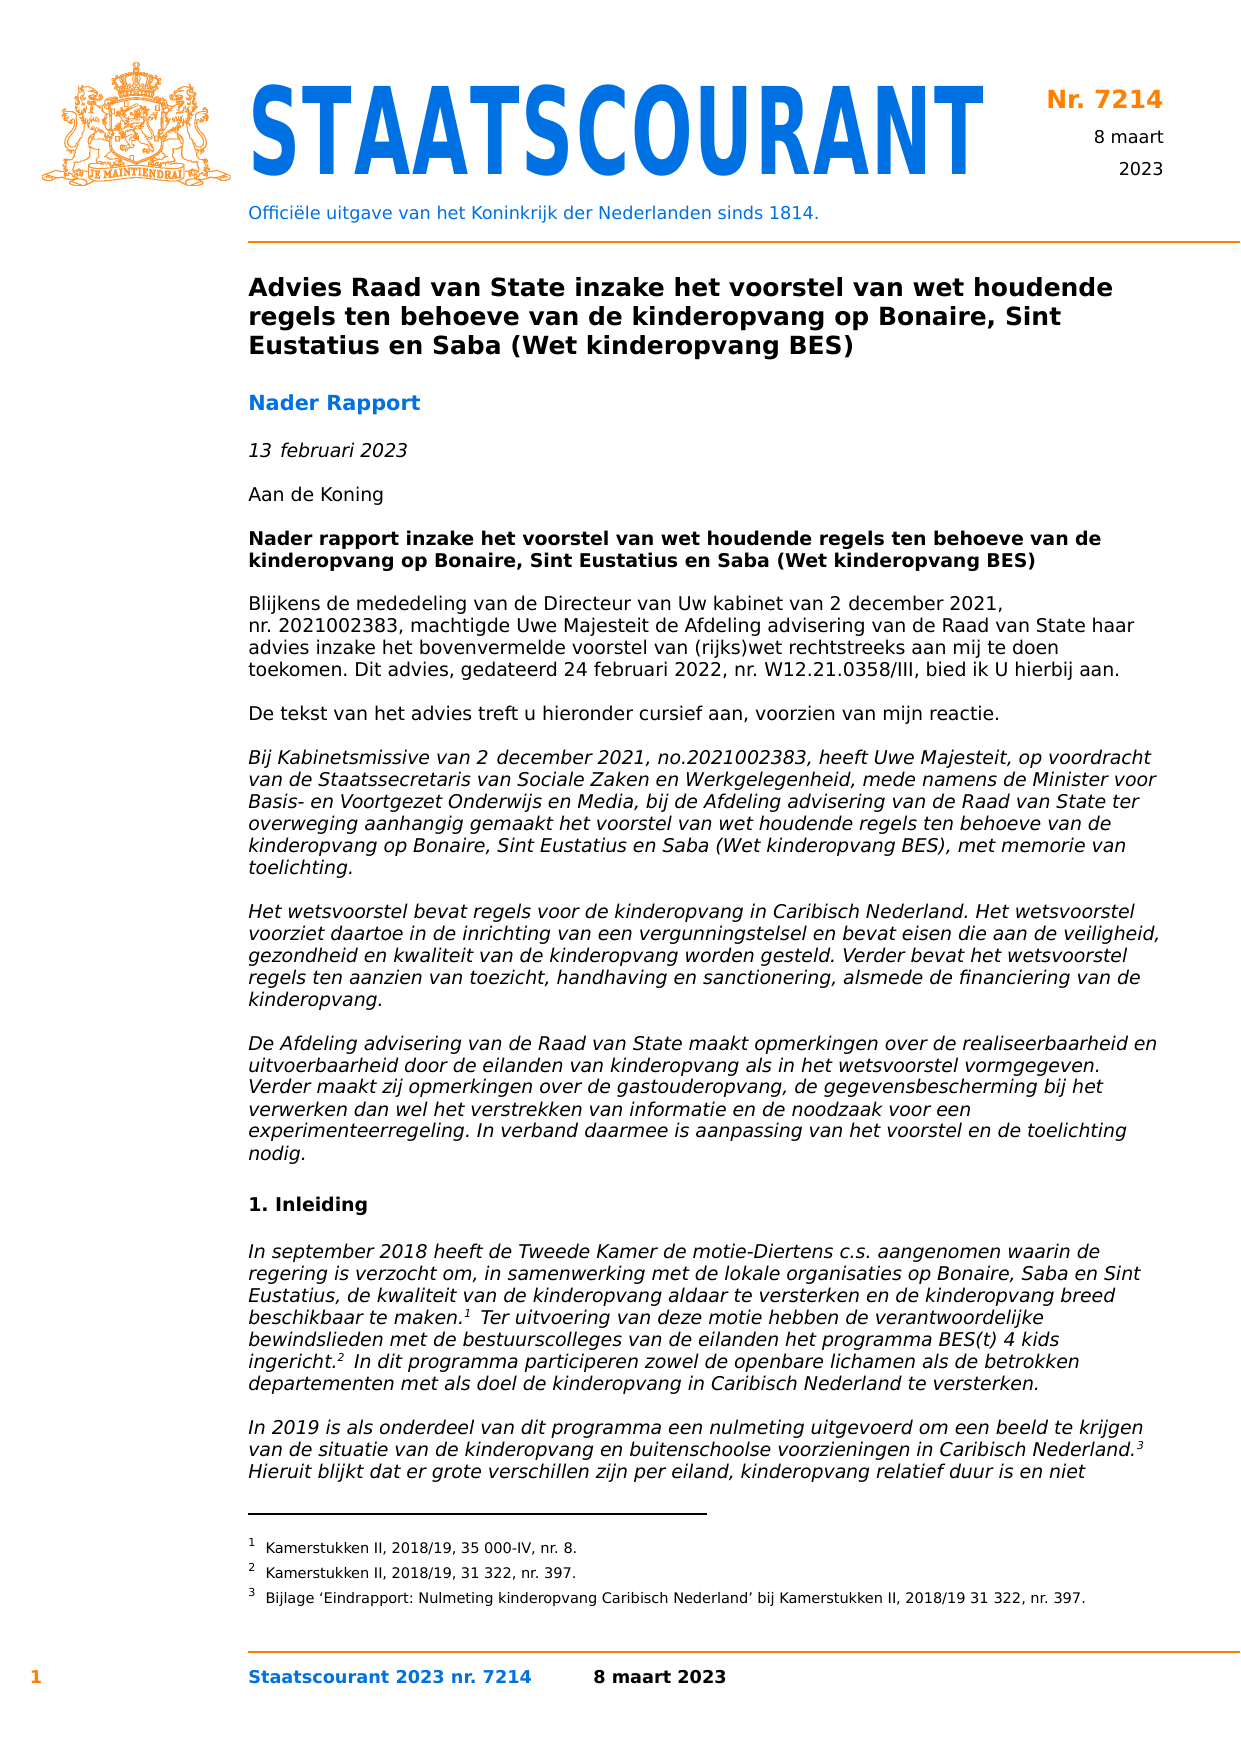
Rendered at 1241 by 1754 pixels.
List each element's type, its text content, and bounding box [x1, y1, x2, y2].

text Het wetsvoorstel bevat regels voor de kinderopvang in Caribisch Nederland. Het wetsvoorstel voorziet daartoe in de inrichting van een vergunningstelsel en bevat eisen die aan de veiligheid, gezondheid en kwaliteit van de kinderopvang worden gesteld. Verder bevat het wetsvoorstel regels ten aanzien van toezicht, handhaving en sanctionering, alsmede de financiering van de kinderopvang. [248, 901, 1163, 1011]
text Nader rapport inzake het voorstel van wet houdende regels ten behoeve van de kinderopvang op Bonaire, Sint Eustatius en Saba (Wet kinderopvang BES) [248, 527, 1163, 571]
text De Afdeling advisering van de Raad van State maakt opmerkingen over de realiseerbaarheid en uitvoerbaarheid door de eilanden van kinderopvang als in het wetsvoorstel vormgegeven. Verder maakt zij opmerkingen over de gastouderopvang, de gegevensbescherming bij het verwerken dan wel het verstrekken van informatie en de noodzaak voor een experimenteerregeling. In verband daarmee is aanpassing van het voorstel en de toelichting nodig. [248, 1032, 1163, 1164]
text Bij Kabinetsmissive van 2 december 2021, no.2021002383, heeft Uwe Majesteit, op voordracht van de Staatssecretaris van Sociale Zaken en Werkgelegenheid, mede namens de Minister voor Basis- en Voortgezet Onderwijs en Media, bij de Afdeling advisering van de Raad van State ter overweging aanhangig gemaakt het voorstel van wet houdende regels ten behoeve van de kinderopvang op Bonaire, Sint Eustatius en Saba (Wet kinderopvang BES), met memorie van toelichting. [248, 747, 1163, 879]
picture [41, 62, 231, 186]
text Blijkens de mededeling van de Directeur van Uw kabinet van 2 december 2021, nr. 2021002383, machtigde Uwe Majesteit de Afdeling advisering van de Raad van State haar advies inzake het bovenvermelde voorstel van (rijks)wet rechtstreeks aan mij te doen toekomen. Dit advies, gedateerd 24 februari 2022, nr. W12.21.0358/III, bied ik U hierbij aan. [248, 593, 1163, 681]
subtitle 1. Inleiding [248, 1194, 1163, 1216]
table_cell Officiële uitgave van het Koninkrijk der Nederlanden sinds 1814. [248, 203, 1240, 241]
text Kamerstukken II, 2018/19, 35 000-IV, nr. 8. [248, 1536, 1163, 1558]
subtitle Advies Raad van State inzake het voorstel van wet houdende regels ten behoeve van de kinderopvang op Bonaire, Sint Eustatius en Saba (Wet kinderopvang BES) [248, 273, 1163, 361]
table_header [25, 62, 248, 241]
text Aan de Koning [248, 484, 1163, 506]
text Bijlage ‘Eindrapport: Nulmeting kinderopvang Caribisch Nederland’ bij Kamerstukken II, 2018/19 31 322, nr. 397. [248, 1586, 1163, 1608]
text In september 2018 heeft de Tweede Kamer de motie-Diertens c.s. aangenomen waarin de regering is verzocht om, in samenwerking met de lokale organisaties op Bonaire, Saba en Sint Eustatius, de kwaliteit van de kinderopvang aldaar te versterken en de kinderopvang breed beschikbaar te maken. Ter uitvoering van deze motie hebben de verantwoordelijke bewindslieden met de bestuurscolleges van de eilanden het programma BES(t) 4 kids ingericht. In dit programma participeren zowel de openbare lichamen als de betrokken departementen met als doel de kinderopvang in Caribisch Nederland te versterken. [248, 1241, 1163, 1395]
text Kamerstukken II, 2018/19, 31 322, nr. 397. [248, 1561, 1163, 1583]
table_cell 8 maart [998, 121, 1240, 153]
table_header Nr. 7214 [998, 62, 1240, 121]
table_cell 2023 [998, 153, 1240, 203]
table_header STAATSCOURANT [248, 62, 998, 203]
text 13 februari 2023 [248, 440, 1163, 462]
text In 2019 is als onderdeel van dit programma een nulmeting uitgevoerd om een beeld te krijgen van de situatie van de kinderopvang en buitenschoolse voorzieningen in Caribisch Nederland. Hieruit blijkt dat er grote verschillen zijn per eiland, kinderopvang relatief duur is en niet [248, 1417, 1163, 1483]
subtitle Nader Rapport [248, 391, 1163, 415]
text De tekst van het advies treft u hieronder cursief aan, voorzien van mijn reactie. [248, 703, 1163, 725]
